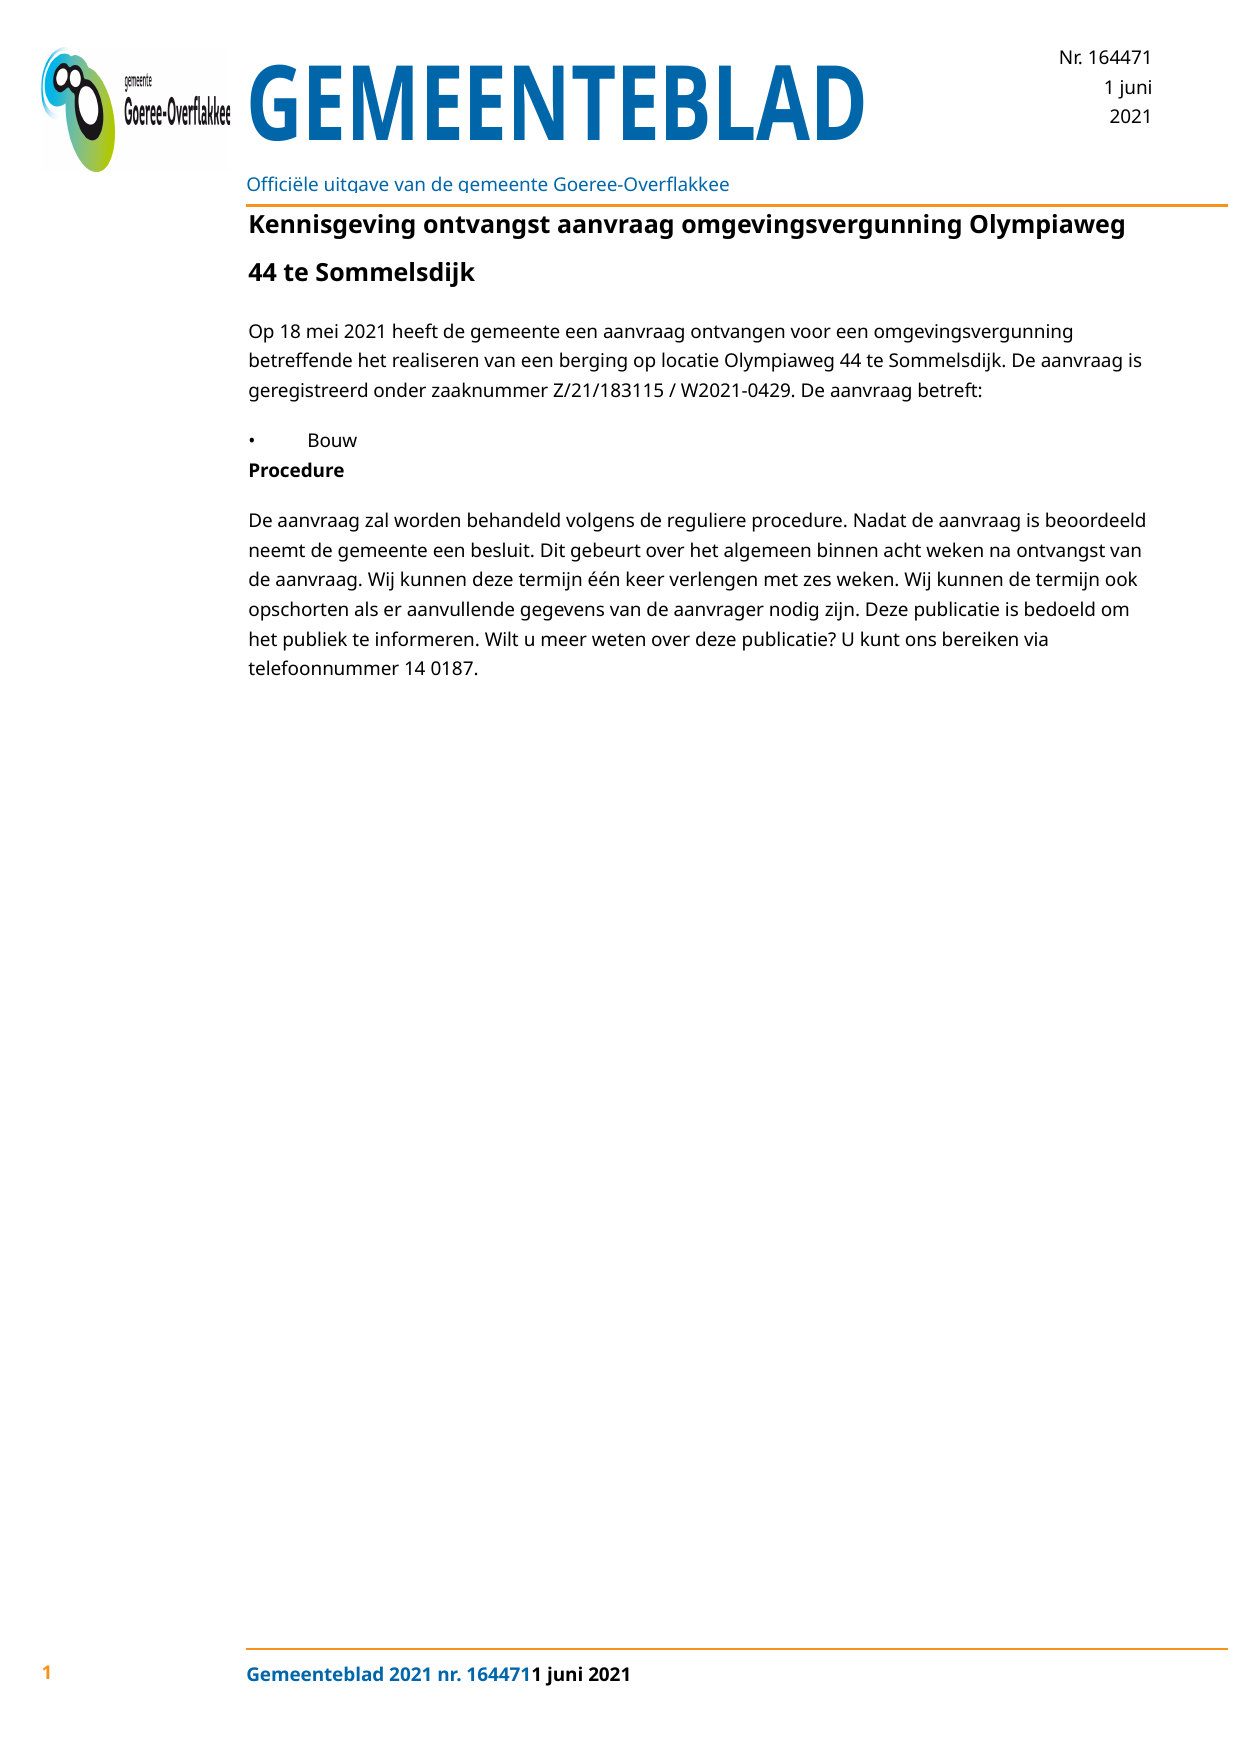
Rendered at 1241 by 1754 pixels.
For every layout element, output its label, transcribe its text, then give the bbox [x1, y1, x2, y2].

list Bouw [248, 427, 1152, 453]
text Kennisgeving ontvangst aanvraag omgevingsvergunning Olympiaweg 44 te Sommelsdijk [248, 207, 1152, 288]
text De aanvraag zal worden behandeld volgens de reguliere procedure. Nadat de aanvraag is beoordeeld neemt de gemeente een besluit. Dit gebeurt over het algemeen binnen acht weken na ontvangst van de aanvraag. Wij kunnen deze termijn één keer verlengen met zes weken. Wij kunnen de termijn ook opschorten als er aanvullende gegevens van de aanvrager nodig zijn. Deze publicatie is bedoeld om het publiek te informeren. Wilt u meer weten over deze publicatie? U kunt ons bereiken via telefoonnummer 14 0187. [248, 507, 1152, 681]
picture [41, 47, 231, 172]
text Procedure [248, 457, 1152, 483]
text Op 18 mei 2021 heeft de gemeente een aanvraag ontvangen voor een omgevingsvergunning betreffende het realiseren van een berging op locatie Olympiaweg 44 te Sommelsdijk. De aanvraag is geregistreerd onder zaaknummer Z/21/183115 / W2021-0429. De aanvraag betreft: [248, 318, 1152, 403]
